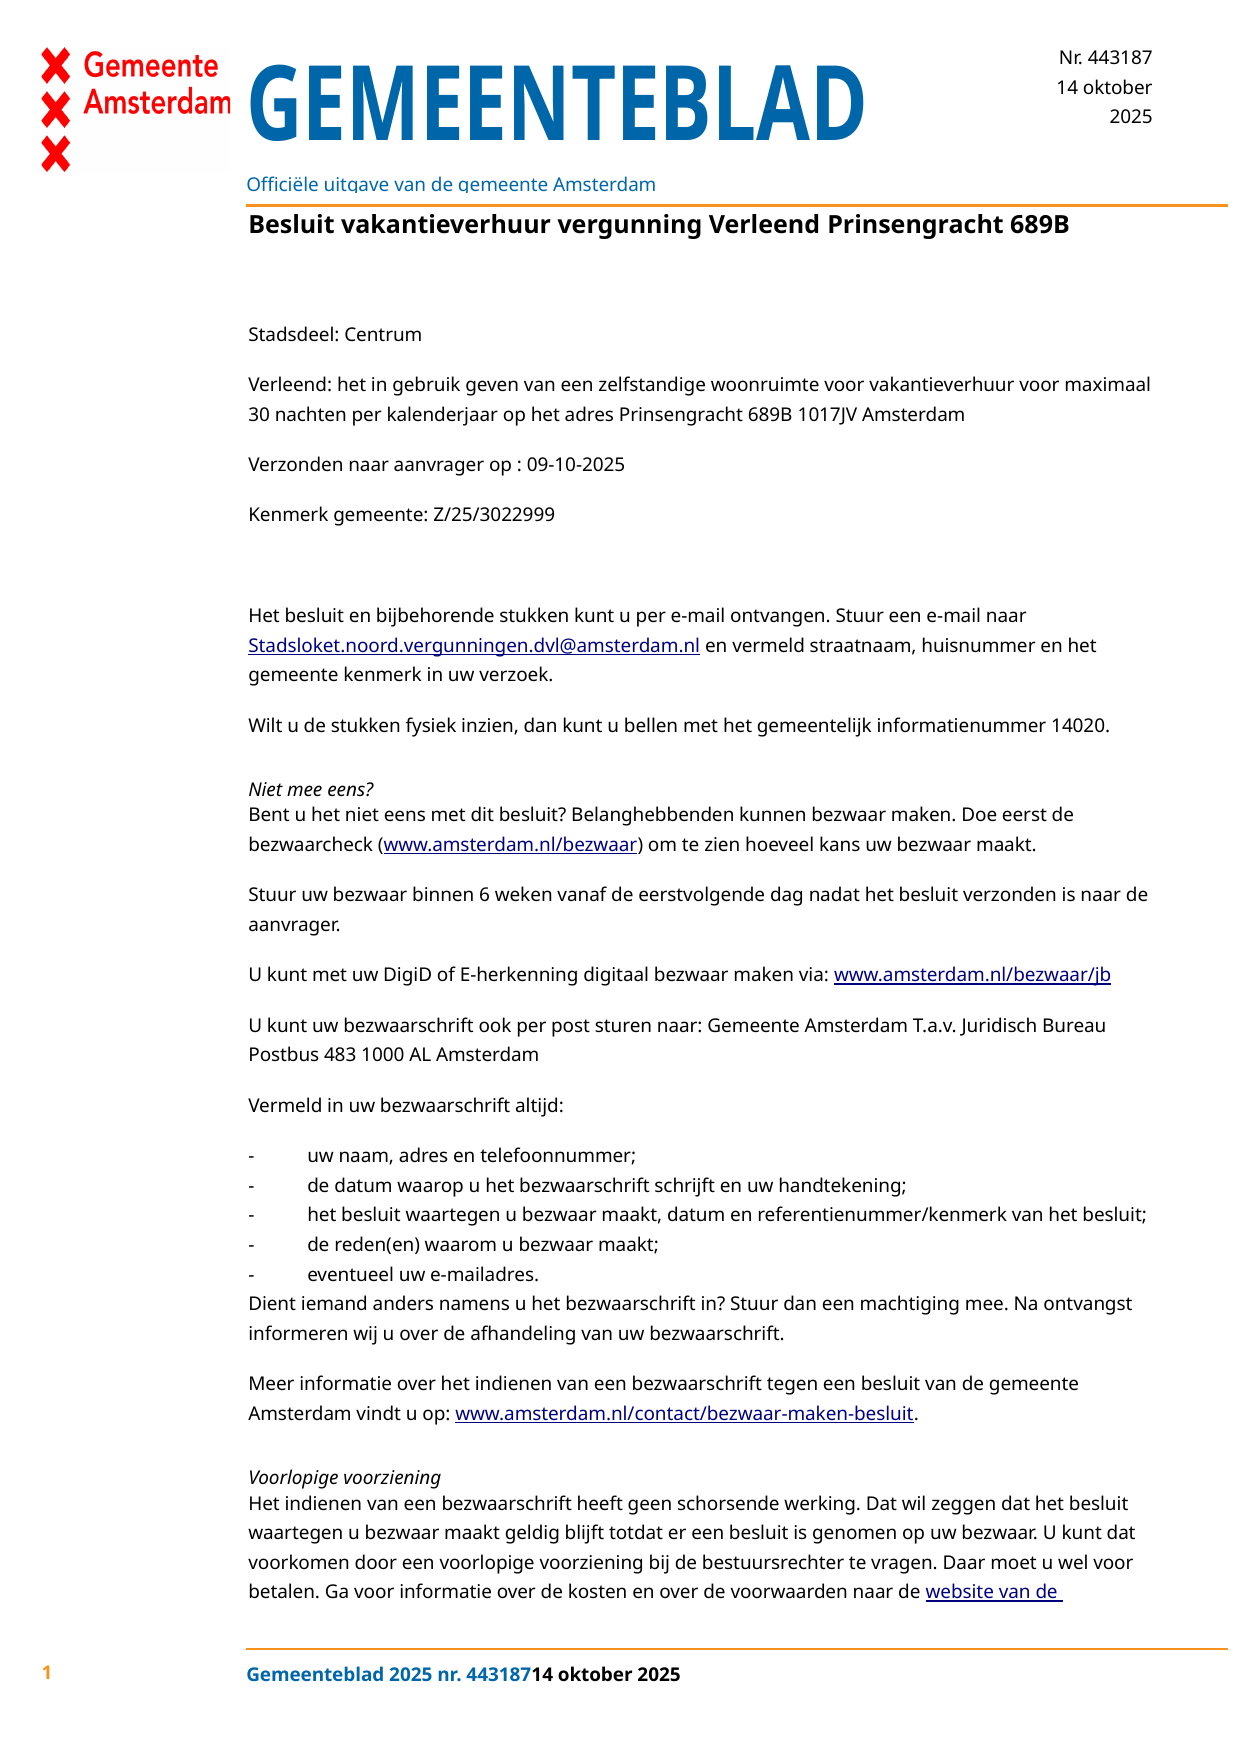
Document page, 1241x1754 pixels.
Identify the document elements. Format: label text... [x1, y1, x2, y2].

list de reden(en) waarom u bezwaar maakt; [248, 1231, 1152, 1257]
text Stadsdeel: Centrum [248, 321, 1152, 346]
text Verleend: het in gebruik geven van een zelfstandige woonruimte voor vakantieverhuur voor maximaal 30 nachten per kalenderjaar op het adres Prinsengracht 689B 1017JV Amsterdam [248, 371, 1152, 426]
text Verzonden naar aanvrager op : 09-10-2025 [248, 451, 1152, 477]
text Wilt u de stukken fysiek inzien, dan kunt u bellen met het gemeentelijk informatienummer 14020. [248, 712, 1152, 738]
text Besluit vakantieverhuur vergunning Verleend Prinsengracht 689B [248, 207, 1152, 241]
list eventueel uw e-mailadres. [248, 1261, 1152, 1287]
text Het indienen van een bezwaarschrift heeft geen schorsende werking. Dat wil zeggen dat het besluit waartegen u bezwaar maakt geldig blijft totdat er een besluit is genomen op uw bezwaar. U kunt dat voorkomen door een voorlopige voorziening bij de bestuursrechter te vragen. Daar moet u wel voor betalen. Ga voor informatie over de kosten en over de voorwaarden naar de website van de [248, 1490, 1152, 1604]
list het besluit waartegen u bezwaar maakt, datum en referentienummer/kenmerk van het besluit; [248, 1202, 1152, 1227]
text Vermeld in uw bezwaarschrift altijd: [248, 1092, 1152, 1118]
text Meer informatie over het indienen van een bezwaarschrift tegen een besluit van de gemeente Amsterdam vindt u op: www.amsterdam.nl/contact/bezwaar-maken-besluit. [248, 1370, 1152, 1426]
text Niet mee eens? [248, 776, 1152, 802]
text Kenmerk gemeente: Z/25/3022999 [248, 502, 1152, 527]
text U kunt met uw DigiD of E-herkenning digitaal bezwaar maken via: www.amsterdam.nl/bezwaar/jb [248, 962, 1152, 987]
text U kunt uw bezwaarschrift ook per post sturen naar: Gemeente Amsterdam T.a.v. Juridisch Bureau Postbus 483 1000 AL Amsterdam [248, 1012, 1152, 1067]
list uw naam, adres en telefoonnummer; [248, 1142, 1152, 1168]
text Dient iemand anders namens u het bezwaarschrift in? Stuur dan een machtiging mee. Na ontvangst informeren wij u over de afhandeling van uw bezwaarschrift. [248, 1290, 1152, 1346]
text Stuur uw bezwaar binnen 6 weken vanaf de eerstvolgende dag nadat het besluit verzonden is naar de aanvrager. [248, 882, 1152, 937]
text Voorlopige voorziening [248, 1464, 1152, 1490]
list de datum waarop u het bezwaarschrift schrijft en uw handtekening; [248, 1172, 1152, 1198]
text Bent u het niet eens met dit besluit? Belanghebbenden kunnen bezwaar maken. Doe eerst de bezwaarcheck (www.amsterdam.nl/bezwaar) om te zien hoeveel kans uw bezwaar maakt. [248, 802, 1152, 857]
text Het besluit en bijbehorende stukken kunt u per e-mail ontvangen. Stuur een e-mail naar Stadsloket.noord.vergunningen.dvl@amsterdam.nl en vermeld straatnaam, huisnummer en het gemeente kenmerk in uw verzoek. [248, 602, 1152, 687]
picture [41, 47, 231, 172]
